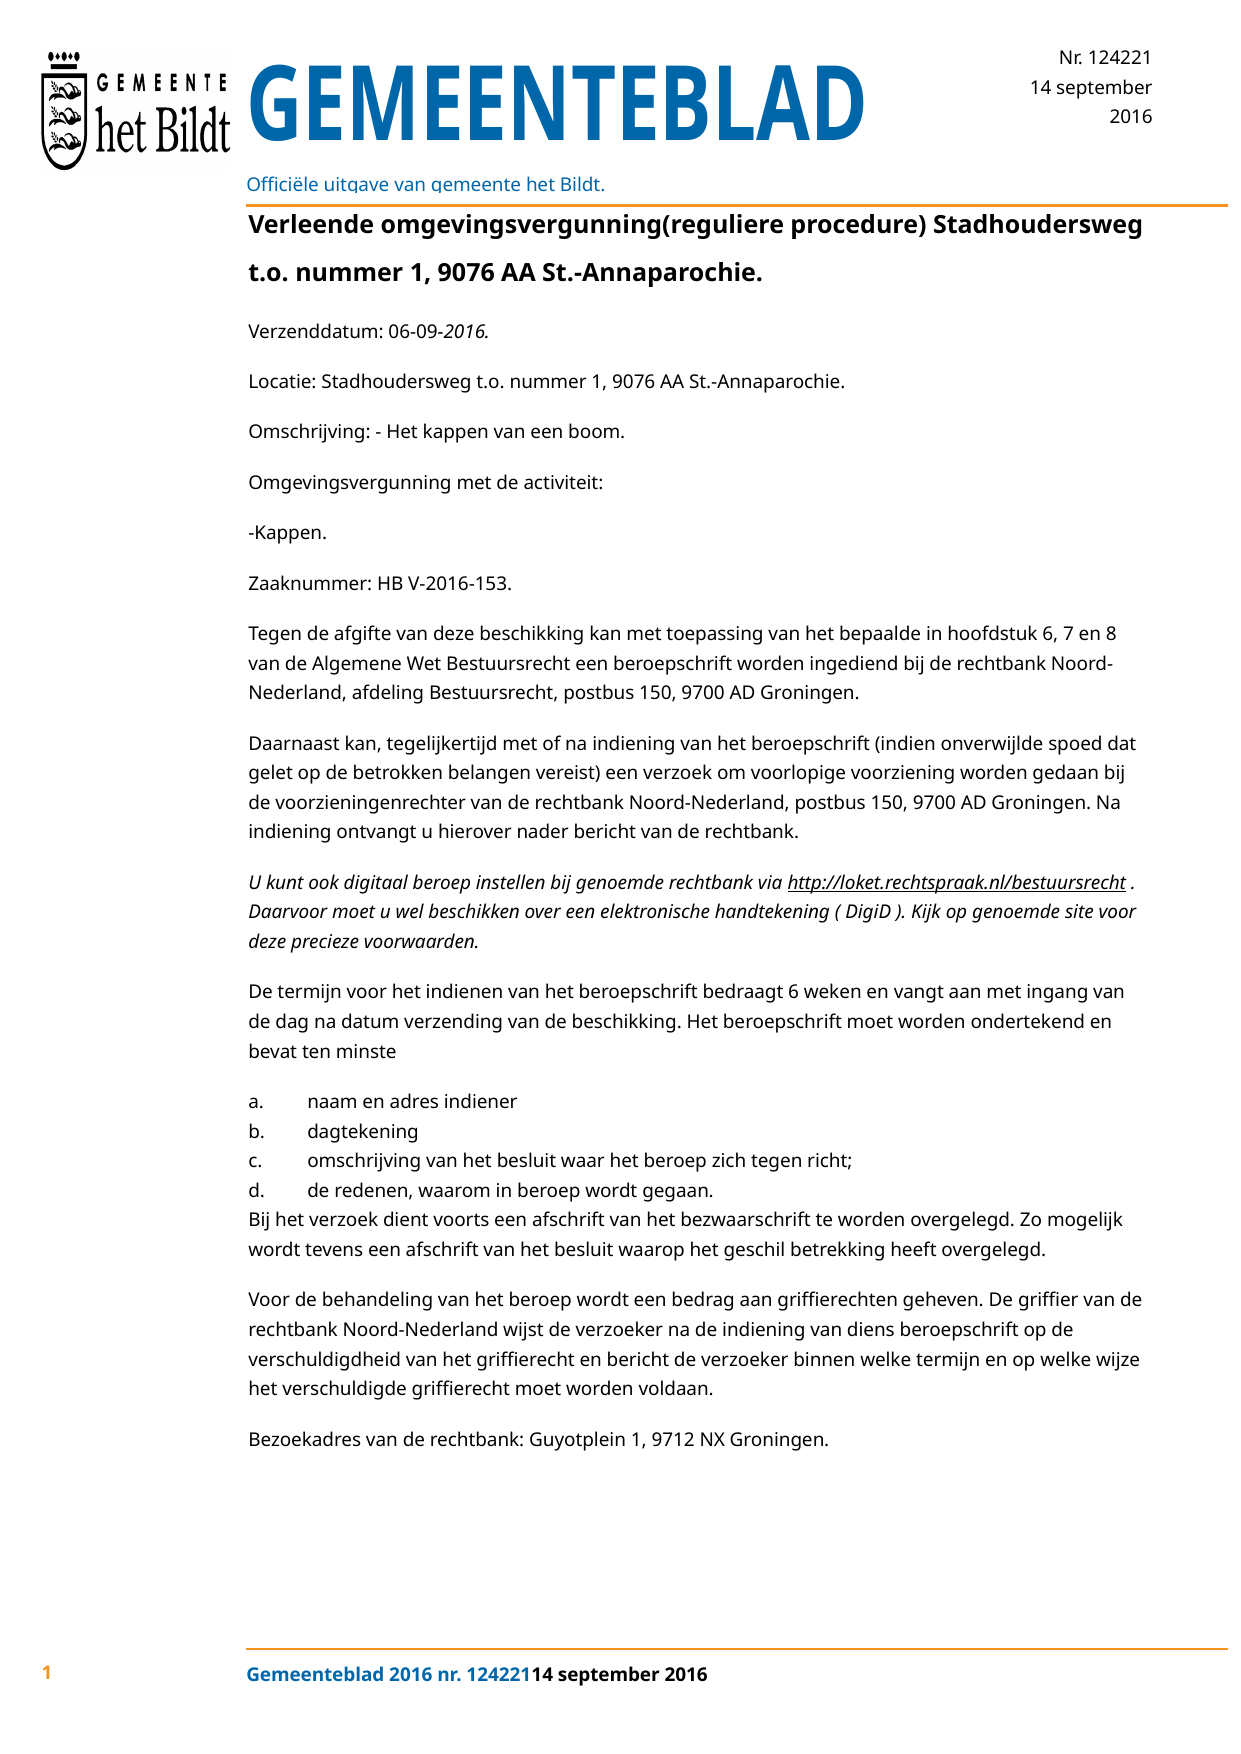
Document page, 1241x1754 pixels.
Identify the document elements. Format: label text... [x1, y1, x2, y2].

text U kunt ook digitaal beroep instellen bij genoemde rechtbank via http://loket.rechtspraak.nl/bestuursrecht . Daarvoor moet u wel beschikken over een elektronische handtekening ( DigiD ). Kijk op genoemde site voor deze precieze voorwaarden. [248, 869, 1152, 954]
text De termijn voor het indienen van het beroepschrift bedraagt 6 weken en vangt aan met ingang van de dag na datum verzending van de beschikking. Het beroepschrift moet worden ondertekend en bevat ten minste [248, 979, 1152, 1064]
text Omschrijving: - Het kappen van een boom. [248, 419, 1152, 444]
text Zaaknummer: HB V-2016-153. [248, 570, 1152, 596]
text Tegen de afgifte van deze beschikking kan met toepassing van het bepaalde in hoofdstuk 6, 7 en 8 van de Algemene Wet Bestuursrecht een beroepschrift worden ingediend bij de rechtbank Noord-Nederland, afdeling Bestuursrecht, postbus 150, 9700 AD Groningen. [248, 620, 1152, 705]
list dagtekening [248, 1118, 1152, 1144]
text Bij het verzoek dient voorts een afschrift van het bezwaarschrift te worden overgelegd. Zo mogelijk wordt tevens een afschrift van het besluit waarop het geschil betrekking heeft overgelegd. [248, 1207, 1152, 1262]
list omschrijving van het besluit waar het beroep zich tegen richt; [248, 1147, 1152, 1173]
list naam en adres indiener [248, 1088, 1152, 1114]
text Verleende omgevingsvergunning(reguliere procedure) Stadhoudersweg t.o. nummer 1, 9076 AA St.-Annaparochie. [248, 207, 1152, 288]
list de redenen, waarom in beroep wordt gegaan. [248, 1177, 1152, 1203]
text -Kappen. [248, 519, 1152, 545]
text Verzenddatum: 06-09-2016. [248, 318, 1152, 344]
text Bezoekadres van de rechtbank: Guyotplein 1, 9712 NX Groningen. [248, 1426, 1152, 1452]
picture [41, 47, 231, 172]
text Daarnaast kan, tegelijkertijd met of na indiening van het beroepschrift (indien onverwijlde spoed dat gelet op de betrokken belangen vereist) een verzoek om voorlopige voorziening worden gedaan bij de voorzieningenrechter van de rechtbank Noord-Nederland, postbus 150, 9700 AD Groningen. Na indiening ontvangt u hierover nader bericht van de rechtbank. [248, 730, 1152, 844]
text Locatie: Stadhoudersweg t.o. nummer 1, 9076 AA St.-Annaparochie. [248, 368, 1152, 394]
text Omgevingsvergunning met de activiteit: [248, 469, 1152, 495]
text Voor de behandeling van het beroep wordt een bedrag aan griffierechten geheven. De griffier van de rechtbank Noord-Nederland wijst de verzoeker na de indiening van diens beroepschrift op de verschuldigdheid van het griffierecht en bericht de verzoeker binnen welke termijn en op welke wijze het verschuldigde griffierecht moet worden voldaan. [248, 1287, 1152, 1401]
